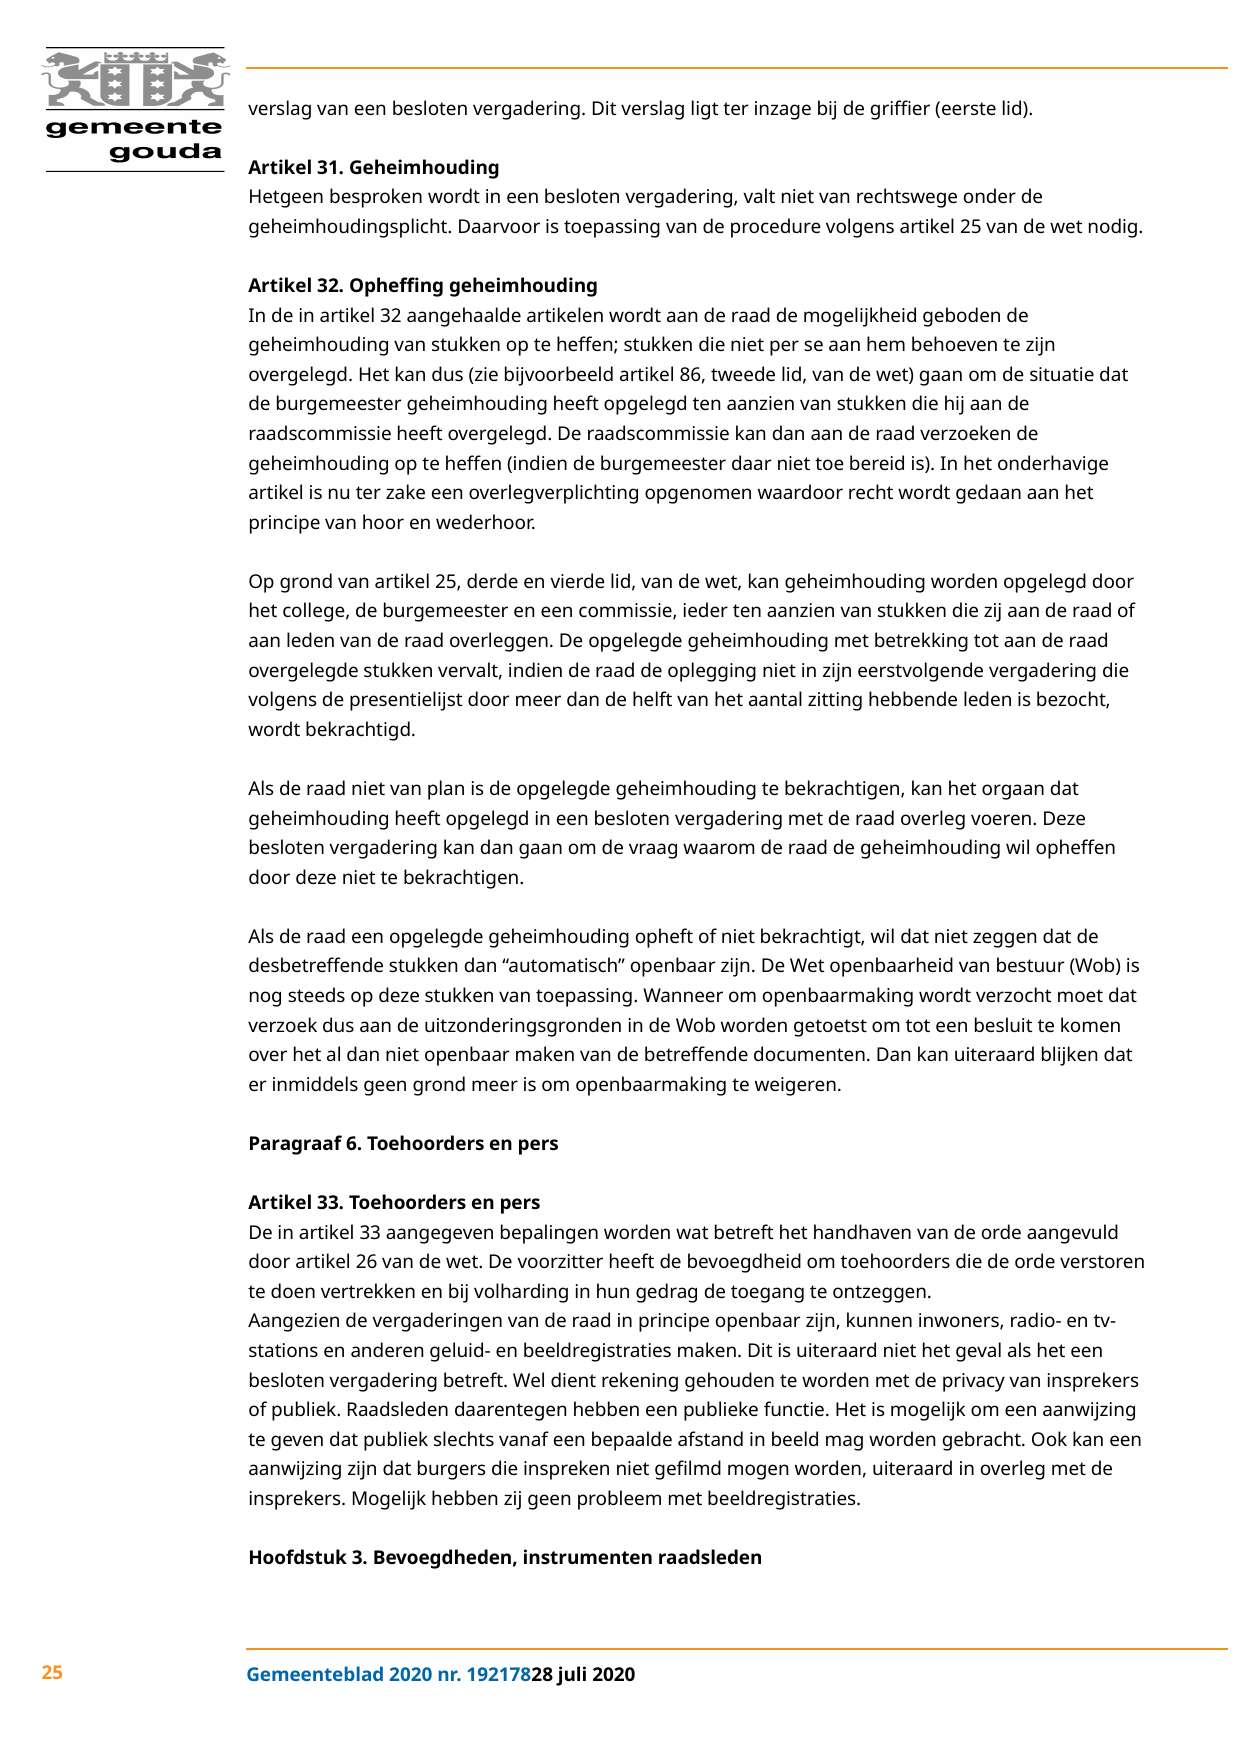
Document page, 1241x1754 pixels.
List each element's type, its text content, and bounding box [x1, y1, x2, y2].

text Artikel 33. Toehoorders en pers [248, 1189, 1152, 1215]
text Artikel 32. Opheffing geheimhouding [248, 272, 1152, 298]
text Aangezien de vergaderingen van de raad in principe openbaar zijn, kunnen inwoners, radio- en tv-stations en anderen geluid- en beeldregistraties maken. Dit is uiteraard niet het geval als het een besloten vergadering betreft. Wel dient rekening gehouden te worden met de privacy van insprekers of publiek. Raadsleden daarentegen hebben een publieke functie. Het is mogelijk om een aanwijzing te geven dat publiek slechts vanaf een bepaalde afstand in beeld mag worden gebracht. Ook kan een aanwijzing zijn dat burgers die inspreken niet gefilmd mogen worden, uiteraard in overleg met de insprekers. Mogelijk hebben zij geen probleem met beeldregistraties. [248, 1308, 1152, 1511]
text Artikel 31. Geheimhouding [248, 154, 1152, 180]
text Hetgeen besproken wordt in een besloten vergadering, valt niet van rechtswege onder de geheimhoudingsplicht. Daarvoor is toepassing van de procedure volgens artikel 25 van de wet nodig. [248, 183, 1152, 239]
text Als de raad een opgelegde geheimhouding opheft of niet bekrachtigt, wil dat niet zeggen dat de desbetreffende stukken dan “automatisch” openbaar zijn. De Wet openbaarheid van bestuur (Wob) is nog steeds op deze stukken van toepassing. Wanneer om openbaarmaking wordt verzocht moet dat verzoek dus aan de uitzonderingsgronden in de Wob worden getoetst om tot een besluit te komen over het al dan niet openbaar maken van de betreffende documenten. Dan kan uiteraard blijken dat er inmiddels geen grond meer is om openbaarmaking te weigeren. [248, 923, 1152, 1097]
picture [41, 47, 231, 172]
text verslag van een besloten vergadering. Dit verslag ligt ter inzage bij de griffier (eerste lid). [248, 95, 1152, 121]
text Als de raad niet van plan is de opgelegde geheimhouding te bekrachtigen, kan het orgaan dat geheimhouding heeft opgelegd in een besloten vergadering met de raad overleg voeren. Deze besloten vergadering kan dan gaan om de vraag waarom de raad de geheimhouding wil opheffen door deze niet te bekrachtigen. [248, 775, 1152, 890]
text Op grond van artikel 25, derde en vierde lid, van de wet, kan geheimhouding worden opgelegd door het college, de burgemeester en een commissie, ieder ten aanzien van stukken die zij aan de raad of aan leden van de raad overleggen. De opgelegde geheimhouding met betrekking tot aan de raad overgelegde stukken vervalt, indien de raad de oplegging niet in zijn eerstvolgende vergadering die volgens de presentielijst door meer dan de helft van het aantal zitting hebbende leden is bezocht, wordt bekrachtigd. [248, 568, 1152, 742]
text De in artikel 33 aangegeven bepalingen worden wat betreft het handhaven van de orde aangevuld door artikel 26 van de wet. De voorzitter heeft de bevoegdheid om toehoorders die de orde verstoren te doen vertrekken en bij volharding in hun gedrag de toegang te ontzeggen. [248, 1219, 1152, 1304]
text Paragraaf 6. Toehoorders en pers [248, 1130, 1152, 1156]
text Hoofdstuk 3. Bevoegdheden, instrumenten raadsleden [248, 1544, 1152, 1570]
text In de in artikel 32 aangehaalde artikelen wordt aan de raad de mogelijkheid geboden de geheimhouding van stukken op te heffen; stukken die niet per se aan hem behoeven te zijn overgelegd. Het kan dus (zie bijvoorbeeld artikel 86, tweede lid, van de wet) gaan om de situatie dat de burgemeester geheimhouding heeft opgelegd ten aanzien van stukken die hij aan de raadscommissie heeft overgelegd. De raadscommissie kan dan aan de raad verzoeken de geheimhouding op te heffen (indien de burgemeester daar niet toe bereid is). In het onderhavige artikel is nu ter zake een overlegverplichting opgenomen waardoor recht wordt gedaan aan het principe van hoor en wederhoor. [248, 302, 1152, 535]
